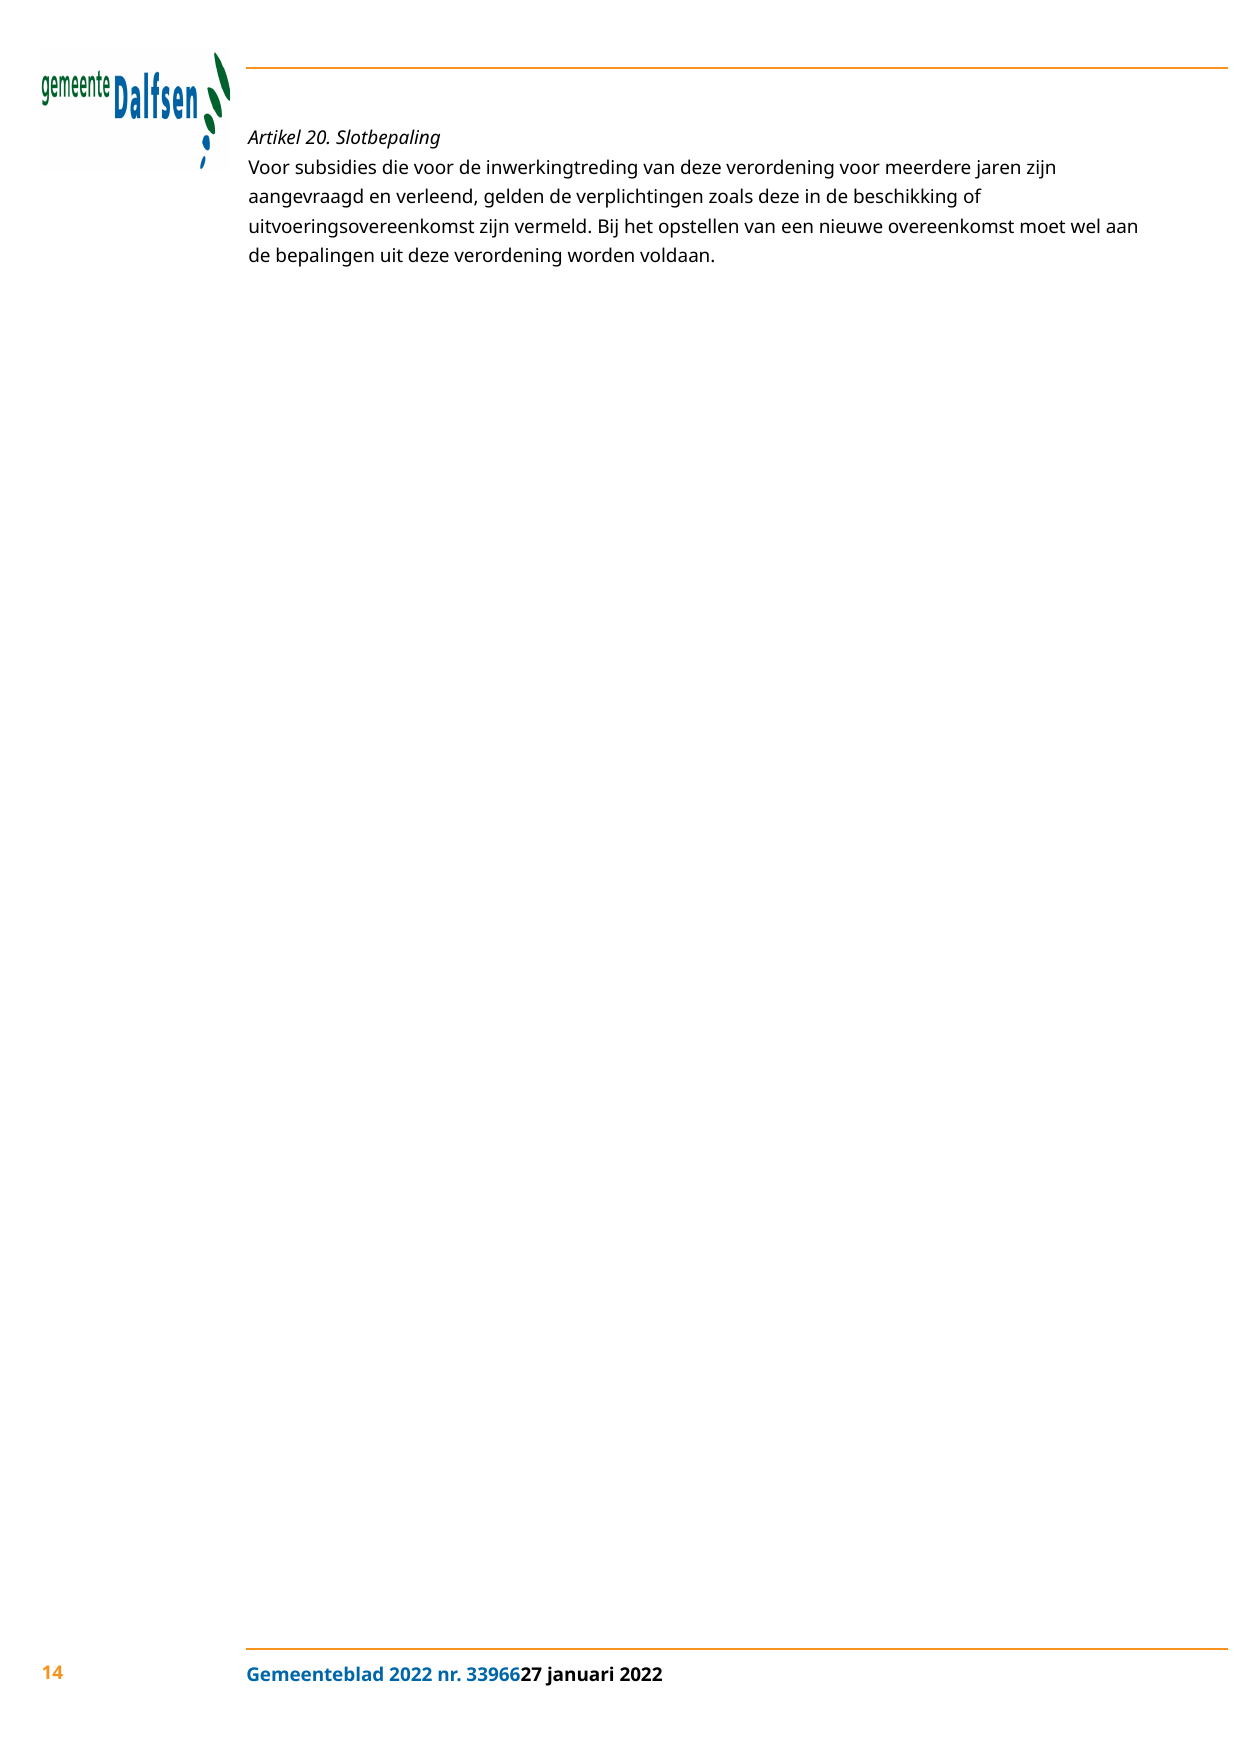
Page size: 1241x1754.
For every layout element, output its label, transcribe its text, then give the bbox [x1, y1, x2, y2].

picture [41, 47, 231, 172]
text Artikel 20. Slotbepaling [248, 124, 1152, 150]
text Voor subsidies die voor de inwerkingtreding van deze verordening voor meerdere jaren zijn aangevraagd en verleend, gelden de verplichtingen zoals deze in de beschikking of uitvoeringsovereenkomst zijn vermeld. Bij het opstellen van een nieuwe overeenkomst moet wel aan de bepalingen uit deze verordening worden voldaan. [248, 154, 1152, 268]
